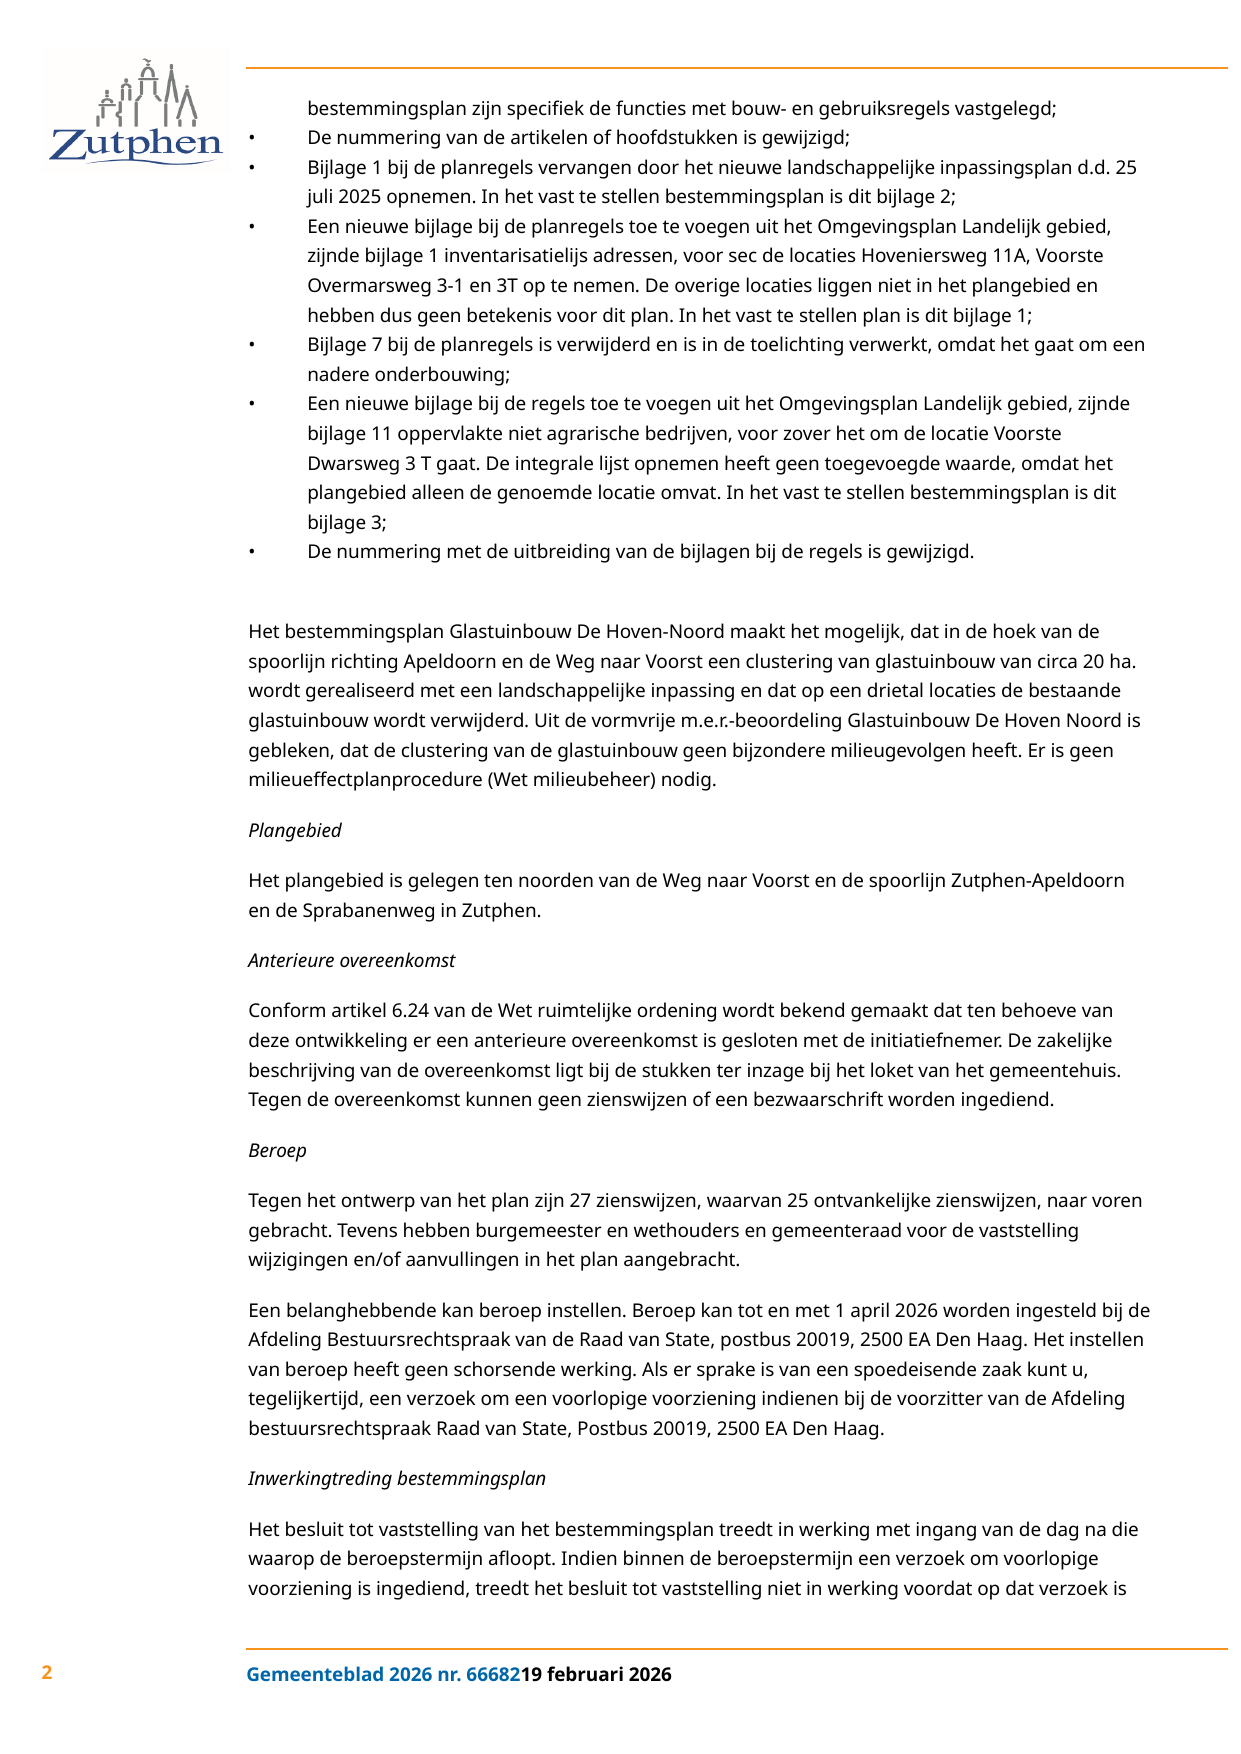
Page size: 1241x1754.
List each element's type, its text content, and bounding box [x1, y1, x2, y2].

text Plangebied [248, 817, 1152, 843]
list Bijlage 7 bij de planregels is verwijderd en is in de toelichting verwerkt, omdat het gaat om een nadere onderbouwing; [248, 331, 1152, 387]
list Een nieuwe bijlage bij de regels toe te voegen uit het Omgevingsplan Landelijk gebied, zijnde bijlage 11 oppervlakte niet agrarische bedrijven, voor zover het om de locatie Voorste Dwarsweg 3 T gaat. De integrale lijst opnemen heeft geen toegevoegde waarde, omdat het plangebied alleen de genoemde locatie omvat. In het vast te stellen bestemmingsplan is dit bijlage 3; [248, 391, 1152, 535]
list bestemmingsplan zijn specifiek de functies met bouw- en gebruiksregels vastgelegd; [248, 95, 1152, 121]
text Tegen het ontwerp van het plan zijn 27 zienswijzen, waarvan 25 ontvankelijke zienswijzen, naar voren gebracht. Tevens hebben burgemeester en wethouders en gemeenteraad voor de vaststelling wijzigingen en/of aanvullingen in het plan aangebracht. [248, 1187, 1152, 1272]
picture [41, 47, 231, 172]
list Bijlage 1 bij de planregels vervangen door het nieuwe landschappelijke inpassingsplan d.d. 25 juli 2025 opnemen. In het vast te stellen bestemmingsplan is dit bijlage 2; [248, 154, 1152, 209]
list De nummering met de uitbreiding van de bijlagen bij de regels is gewijzigd. [248, 538, 1152, 564]
list De nummering van de artikelen of hoofdstukken is gewijzigd; [248, 124, 1152, 150]
text Inwerkingtreding bestemmingsplan [248, 1466, 1152, 1491]
text Anterieure overeenkomst [248, 947, 1152, 973]
text Het besluit tot vaststelling van het bestemmingsplan treedt in werking met ingang van de dag na die waarop de beroepstermijn afloopt. Indien binnen de beroepstermijn een verzoek om voorlopige voorziening is ingediend, treedt het besluit tot vaststelling niet in werking voordat op dat verzoek is [248, 1516, 1152, 1601]
text Beroep [248, 1137, 1152, 1163]
text Conform artikel 6.24 van de Wet ruimtelijke ordening wordt bekend gemaakt dat ten behoeve van deze ontwikkeling er een anterieure overeenkomst is gesloten met de initiatiefnemer. De zakelijke beschrijving van de overeenkomst ligt bij de stukken ter inzage bij het loket van het gemeentehuis. Tegen de overeenkomst kunnen geen zienswijzen of een bezwaarschrift worden ingediend. [248, 998, 1152, 1112]
text Het plangebied is gelegen ten noorden van de Weg naar Voorst en de spoorlijn Zutphen-Apeldoorn en de Sprabanenweg in Zutphen. [248, 867, 1152, 923]
list Een nieuwe bijlage bij de planregels toe te voegen uit het Omgevingsplan Landelijk gebied, zijnde bijlage 1 inventarisatielijs adressen, voor sec de locaties Hoveniersweg 11A, Voorste Overmarsweg 3-1 en 3T op te nemen. De overige locaties liggen niet in het plangebied en hebben dus geen betekenis voor dit plan. In het vast te stellen plan is dit bijlage 1; [248, 213, 1152, 328]
text Een belanghebbende kan beroep instellen. Beroep kan tot en met 1 april 2026 worden ingesteld bij de Afdeling Bestuursrechtspraak van de Raad van State, postbus 20019, 2500 EA Den Haag. Het instellen van beroep heeft geen schorsende werking. Als er sprake is van een spoedeisende zaak kunt u, tegelijkertijd, een verzoek om een voorlopige voorziening indienen bij de voorzitter van de Afdeling bestuursrechtspraak Raad van State, Postbus 20019, 2500 EA Den Haag. [248, 1297, 1152, 1441]
text Het bestemmingsplan Glastuinbouw De Hoven-Noord maakt het mogelijk, dat in de hoek van de spoorlijn richting Apeldoorn en de Weg naar Voorst een clustering van glastuinbouw van circa 20 ha. wordt gerealiseerd met een landschappelijke inpassing en dat op een drietal locaties de bestaande glastuinbouw wordt verwijderd. Uit de vormvrije m.e.r.-beoordeling Glastuinbouw De Hoven Noord is gebleken, dat de clustering van de glastuinbouw geen bijzondere milieugevolgen heeft. Er is geen milieueffectplanprocedure (Wet milieubeheer) nodig. [248, 618, 1152, 792]
